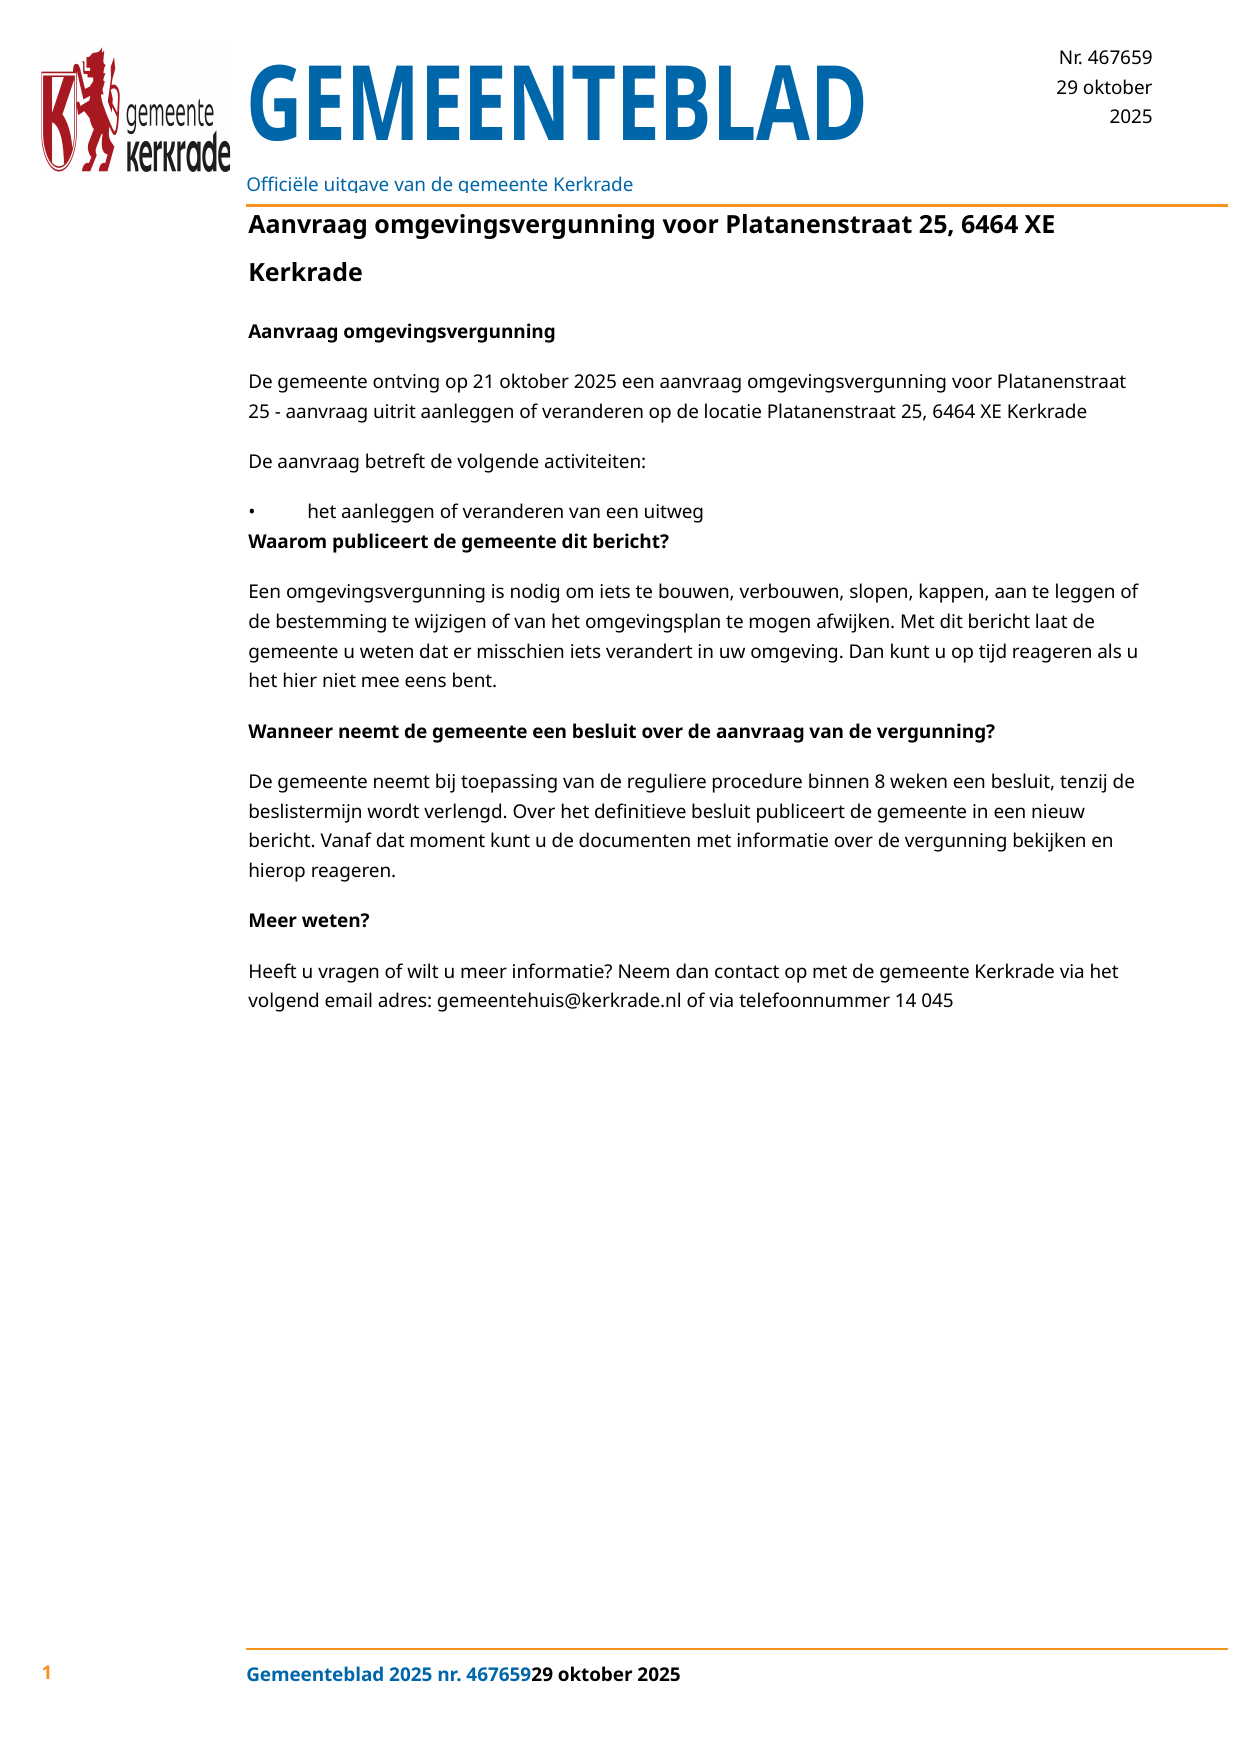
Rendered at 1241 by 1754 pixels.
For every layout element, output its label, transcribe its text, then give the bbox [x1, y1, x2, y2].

text Aanvraag omgevingsvergunning [248, 318, 1152, 344]
list het aanleggen of veranderen van een uitweg [248, 499, 1152, 524]
text Meer weten? [248, 907, 1152, 933]
text Een omgevingsvergunning is nodig om iets te bouwen, verbouwen, slopen, kappen, aan te leggen of de bestemming te wijzigen of van het omgevingsplan te mogen afwijken. Met dit bericht laat de gemeente u weten dat er misschien iets verandert in uw omgeving. Dan kunt u op tijd reageren als u het hier niet mee eens bent. [248, 579, 1152, 693]
picture [41, 47, 231, 172]
text De gemeente ontving op 21 oktober 2025 een aanvraag omgevingsvergunning voor Platanenstraat 25 - aanvraag uitrit aanleggen of veranderen op de locatie Platanenstraat 25, 6464 XE Kerkrade [248, 368, 1152, 424]
text Aanvraag omgevingsvergunning voor Platanenstraat 25, 6464 XE Kerkrade [248, 207, 1152, 288]
text Waarom publiceert de gemeente dit bericht? [248, 528, 1152, 554]
text De aanvraag betreft de volgende activiteiten: [248, 448, 1152, 474]
text Wanneer neemt de gemeente een besluit over de aanvraag van de vergunning? [248, 718, 1152, 744]
text Heeft u vragen of wilt u meer informatie? Neem dan contact op met de gemeente Kerkrade via het volgend email adres: gemeentehuis@kerkrade.nl of via telefoonnummer 14 045 [248, 958, 1152, 1013]
text De gemeente neemt bij toepassing van de reguliere procedure binnen 8 weken een besluit, tenzij de beslistermijn wordt verlengd. Over het definitieve besluit publiceert de gemeente in een nieuw bericht. Vanaf dat moment kunt u de documenten met informatie over de vergunning bekijken en hierop reageren. [248, 768, 1152, 883]
